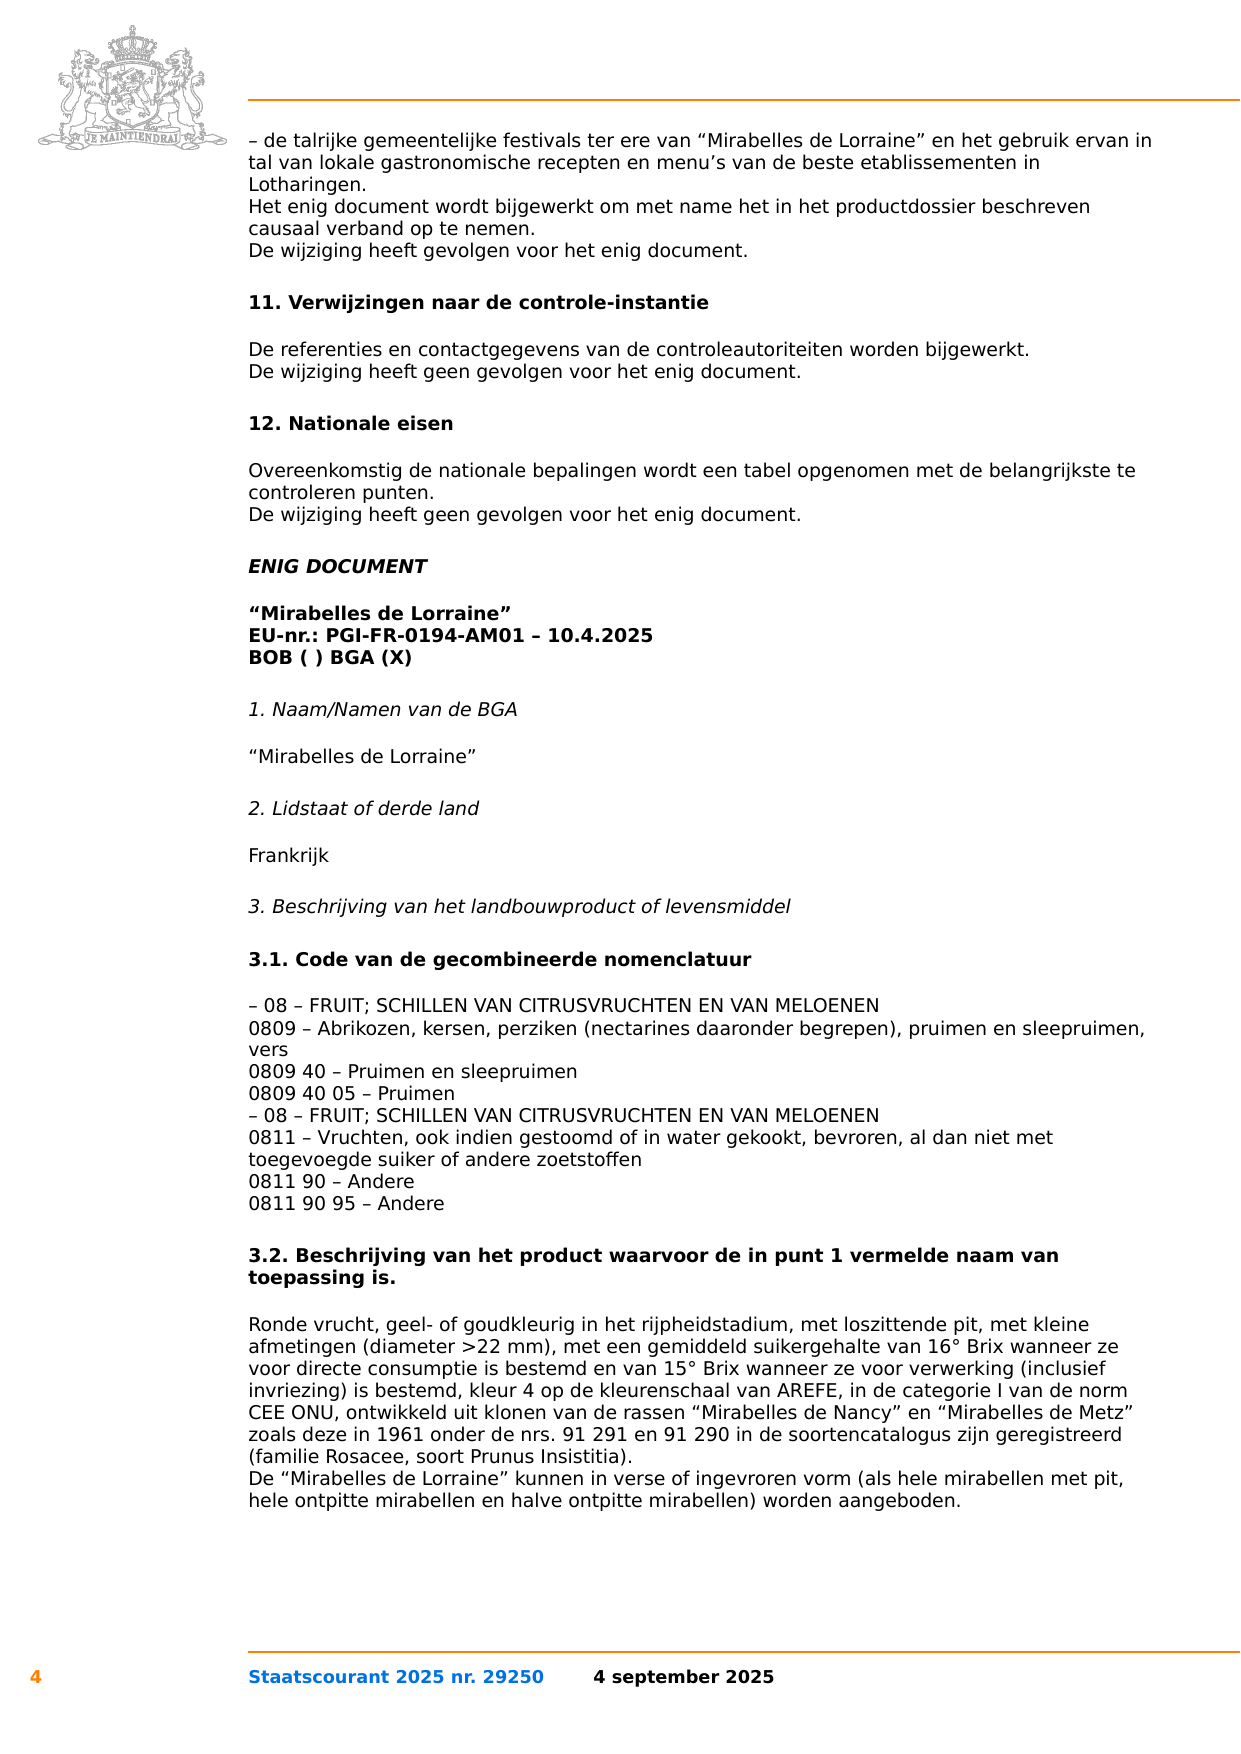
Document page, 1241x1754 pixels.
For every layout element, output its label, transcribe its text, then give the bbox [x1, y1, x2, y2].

text 0809 – Abrikozen, kersen, perziken (nectarines daaronder begrepen), pruimen en sleepruimen, vers [248, 1017, 1163, 1061]
text – 08 – FRUIT; SCHILLEN VAN CITRUSVRUCHTEN EN VAN MELOENEN [248, 995, 1163, 1017]
text – de talrijke gemeentelijke festivals ter ere van “Mirabelles de Lorraine” en het gebruik ervan in tal van lokale gastronomische recepten en menu’s van de beste etablissementen in Lotharingen. [248, 130, 1163, 196]
text De referenties en contactgegevens van de controleautoriteiten worden bijgewerkt. [248, 339, 1163, 361]
text EU-nr.: PGI-FR-0194-AM01 – 10.4.2025 [248, 624, 1163, 647]
text 0809 40 – Pruimen en sleepruimen [248, 1061, 1163, 1083]
text 0809 40 05 – Pruimen [248, 1083, 1163, 1105]
text 0811 90 – Andere [248, 1171, 1163, 1193]
text De wijziging heeft geen gevolgen voor het enig document. [248, 504, 1163, 526]
text De wijziging heeft geen gevolgen voor het enig document. [248, 361, 1163, 383]
text – 08 – FRUIT; SCHILLEN VAN CITRUSVRUCHTEN EN VAN MELOENEN [248, 1105, 1163, 1127]
subtitle 11. Verwijzingen naar de controle-instantie [248, 292, 1163, 314]
subtitle 3.1. Code van de gecombineerde nomenclatuur [248, 948, 1163, 970]
text 0811 90 95 – Andere [248, 1193, 1163, 1215]
subtitle ENIG DOCUMENT [248, 556, 1163, 578]
text Overeenkomstig de nationale bepalingen wordt een tabel opgenomen met de belangrijkste te controleren punten. [248, 460, 1163, 504]
subtitle 3. Beschrijving van het landbouwproduct of levensmiddel [248, 896, 1163, 918]
text 0811 – Vruchten, ook indien gestoomd of in water gekookt, bevroren, al dan niet met toegevoegde suiker of andere zoetstoffen [248, 1127, 1163, 1171]
text “Mirabelles de Lorraine” [248, 603, 1163, 624]
subtitle 12. Nationale eisen [248, 413, 1163, 435]
picture [38, 25, 227, 150]
subtitle 1. Naam/Namen van de BGA [248, 698, 1163, 721]
text Het enig document wordt bijgewerkt om met name het in het productdossier beschreven causaal verband op te nemen. [248, 196, 1163, 240]
subtitle 3.2. Beschrijving van het product waarvoor de in punt 1 vermelde naam van toepassing is. [248, 1245, 1163, 1289]
text Frankrijk [248, 844, 1163, 866]
text BOB ( ) BGA (X) [248, 647, 1163, 668]
text “Mirabelles de Lorraine” [248, 746, 1163, 767]
text De wijziging heeft gevolgen voor het enig document. [248, 240, 1163, 262]
subtitle 2. Lidstaat of derde land [248, 797, 1163, 819]
text De “Mirabelles de Lorraine” kunnen in verse of ingevroren vorm (als hele mirabellen met pit, hele ontpitte mirabellen en halve ontpitte mirabellen) worden aangeboden. [248, 1468, 1163, 1512]
text Ronde vrucht, geel- of goudkleurig in het rijpheidstadium, met loszittende pit, met kleine afmetingen (diameter >22 mm), met een gemiddeld suikergehalte van 16° Brix wanneer ze voor directe consumptie is bestemd en van 15° Brix wanneer ze voor verwerking (inclusief invriezing) is bestemd, kleur 4 op de kleurenschaal van AREFE, in de categorie I van de norm CEE ONU, ontwikkeld uit klonen van de rassen “Mirabelles de Nancy” en “Mirabelles de Metz” zoals deze in 1961 onder de nrs. 91 291 en 91 290 in de soortencatalogus zijn geregistreerd (familie Rosacee, soort Prunus Insistitia). [248, 1314, 1163, 1468]
